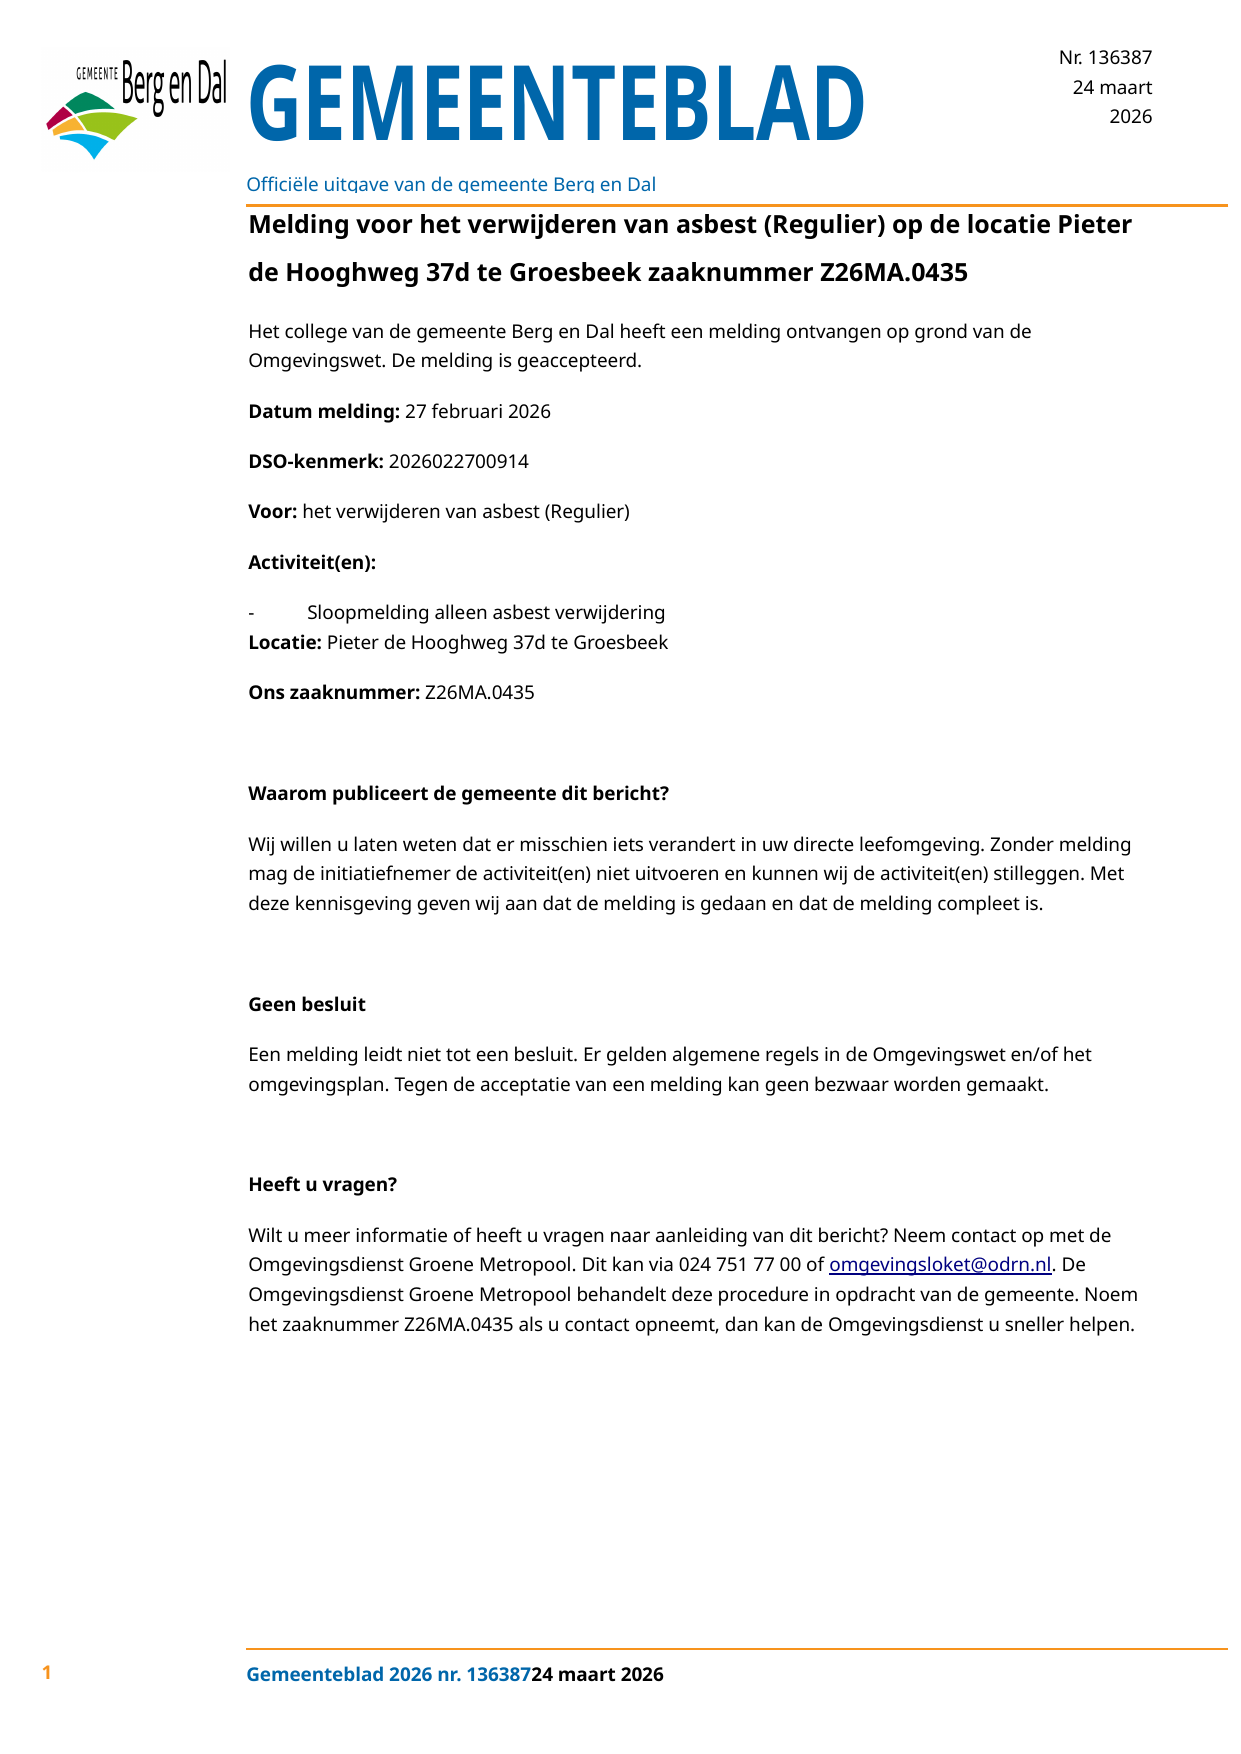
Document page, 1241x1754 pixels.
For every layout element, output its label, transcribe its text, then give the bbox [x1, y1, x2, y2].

text Een melding leidt niet tot een besluit. Er gelden algemene regels in de Omgevingswet en/of het omgevingsplan. Tegen de acceptatie van een melding kan geen bezwaar worden gemaakt. [248, 1041, 1152, 1097]
text Geen besluit [248, 991, 1152, 1017]
text Voor: het verwijderen van asbest (Regulier) [248, 499, 1152, 524]
text Wij willen u laten weten dat er misschien iets verandert in uw directe leefomgeving. Zonder melding mag de initiatiefnemer de activiteit(en) niet uitvoeren en kunnen wij de activiteit(en) stilleggen. Met deze kennisgeving geven wij aan dat de melding is gedaan en dat de melding compleet is. [248, 831, 1152, 916]
text Activiteit(en): [248, 549, 1152, 575]
list Sloopmelding alleen asbest verwijdering [248, 599, 1152, 625]
picture [41, 47, 231, 172]
text Melding voor het verwijderen van asbest (Regulier) op de locatie Pieter de Hooghweg 37d te Groesbeek zaaknummer Z26MA.0435 [248, 207, 1152, 288]
text Heeft u vragen? [248, 1172, 1152, 1197]
text Het college van de gemeente Berg en Dal heeft een melding ontvangen op grond van de Omgevingswet. De melding is geaccepteerd. [248, 318, 1152, 373]
text Wilt u meer informatie of heeft u vragen naar aanleiding van dit bericht? Neem contact op met de Omgevingsdienst Groene Metropool. Dit kan via 024 751 77 00 of omgevingsloket@odrn.nl. De Omgevingsdienst Groene Metropool behandelt deze procedure in opdracht van de gemeente. Noem het zaaknummer Z26MA.0435 als u contact opneemt, dan kan de Omgevingsdienst u sneller helpen. [248, 1222, 1152, 1337]
text DSO-kenmerk: 2026022700914 [248, 448, 1152, 474]
text Ons zaaknummer: Z26MA.0435 [248, 679, 1152, 705]
text Locatie: Pieter de Hooghweg 37d te Groesbeek [248, 629, 1152, 655]
text Datum melding: 27 februari 2026 [248, 398, 1152, 424]
text Waarom publiceert de gemeente dit bericht? [248, 780, 1152, 806]
